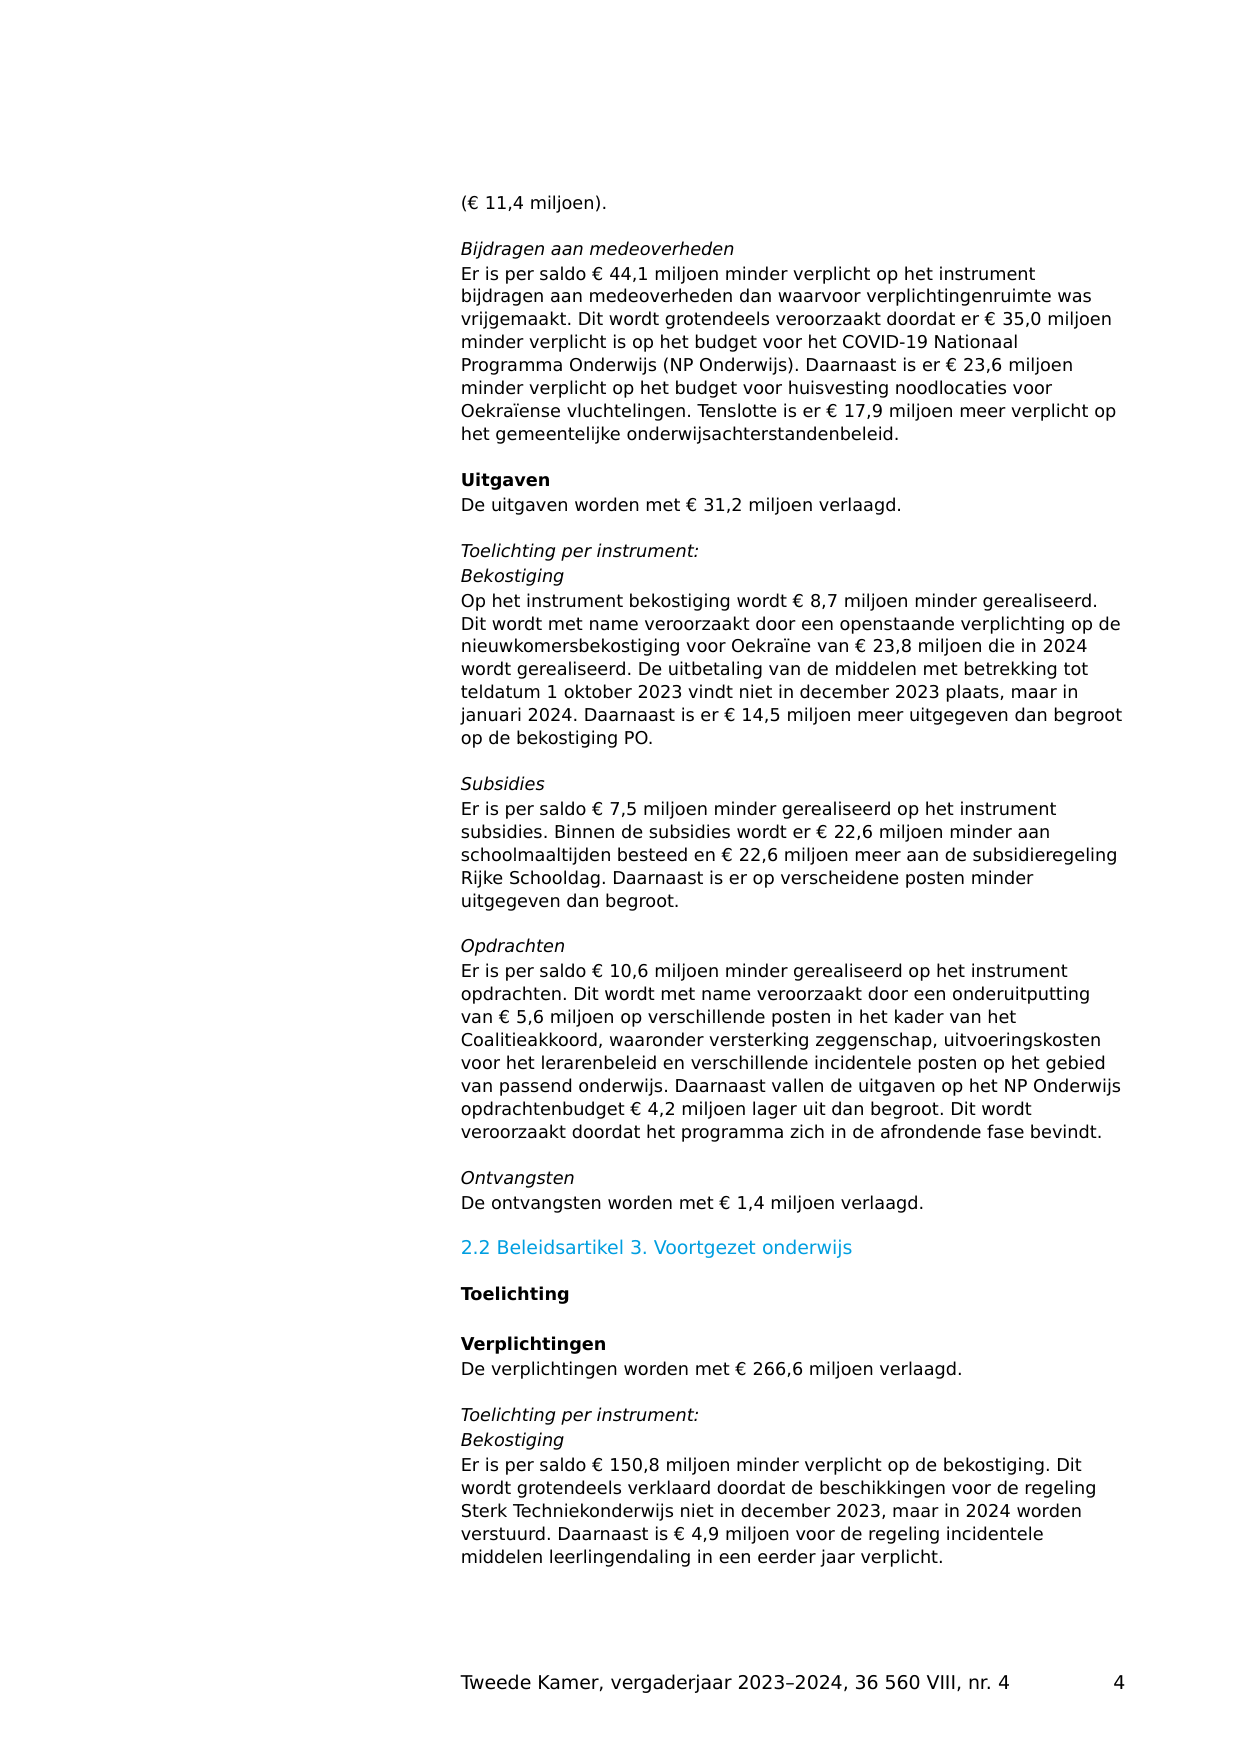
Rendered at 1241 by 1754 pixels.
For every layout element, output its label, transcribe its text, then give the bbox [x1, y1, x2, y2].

text Bekostiging [461, 564, 1125, 587]
text Toelichting [461, 1282, 1125, 1305]
text De uitgaven worden met € 31,2 miljoen verlaagd. [461, 493, 1125, 516]
text Toelichting per instrument: [461, 1403, 1125, 1426]
text Opdrachten [461, 934, 1125, 957]
text Subsidies [461, 772, 1125, 795]
text Uitgaven [461, 468, 1125, 491]
text Toelichting per instrument: [461, 539, 1125, 562]
text Er is per saldo € 150,8 miljoen minder verplicht op de bekostiging. Dit wordt grotendeels verklaard doordat de beschikkingen voor de regeling Sterk Techniekonderwijs niet in december 2023, maar in 2024 worden verstuurd. Daarnaast is € 4,9 miljoen voor de regeling incidentele middelen leerlingendaling in een eerder jaar verplicht. [461, 1453, 1125, 1568]
text Bekostiging [461, 1428, 1125, 1451]
text Er is per saldo € 10,6 miljoen minder gerealiseerd op het instrument opdrachten. Dit wordt met name veroorzaakt door een onderuitputting van € 5,6 miljoen op verschillende posten in het kader van het Coalitieakkoord, waaronder versterking zeggenschap, uitvoeringskosten voor het lerarenbeleid en verschillende incidentele posten op het gebied van passend onderwijs. Daarnaast vallen de uitgaven op het NP Onderwijs opdrachtenbudget € 4,2 miljoen lager uit dan begroot. Dit wordt veroorzaakt doordat het programma zich in de afrondende fase bevindt. [461, 959, 1125, 1143]
text Op het instrument bekostiging wordt € 8,7 miljoen minder gerealiseerd. Dit wordt met name veroorzaakt door een openstaande verplichting op de nieuwkomersbekostiging voor Oekraïne van € 23,8 miljoen die in 2024 wordt gerealiseerd. De uitbetaling van de middelen met betrekking tot teldatum 1 oktober 2023 vindt niet in december 2023 plaats, maar in januari 2024. Daarnaast is er € 14,5 miljoen meer uitgegeven dan begroot op de bekostiging PO. [461, 589, 1125, 749]
text (€ 11,4 miljoen). [461, 191, 1125, 214]
text Bijdragen aan medeoverheden [461, 237, 1125, 259]
title 2.2 Beleidsartikel 3. Voortgezet onderwijs [461, 1237, 1125, 1258]
text Ontvangsten [461, 1166, 1125, 1189]
text De verplichtingen worden met € 266,6 miljoen verlaagd. [461, 1357, 1125, 1380]
text Er is per saldo € 44,1 miljoen minder verplicht op het instrument bijdragen aan medeoverheden dan waarvoor verplichtingenruimte was vrijgemaakt. Dit wordt grotendeels veroorzaakt doordat er € 35,0 miljoen minder verplicht is op het budget voor het COVID-19 Nationaal Programma Onderwijs (NP Onderwijs). Daarnaast is er € 23,6 miljoen minder verplicht op het budget voor huisvesting noodlocaties voor Oekraïense vluchtelingen. Tenslotte is er € 17,9 miljoen meer verplicht op het gemeentelijke onderwijsachterstandenbeleid. [461, 262, 1125, 445]
text Verplichtingen [461, 1332, 1125, 1355]
text Er is per saldo € 7,5 miljoen minder gerealiseerd op het instrument subsidies. Binnen de subsidies wordt er € 22,6 miljoen minder aan schoolmaaltijden besteed en € 22,6 miljoen meer aan de subsidieregeling Rijke Schooldag. Daarnaast is er op verscheidene posten minder uitgegeven dan begroot. [461, 797, 1125, 912]
text De ontvangsten worden met € 1,4 miljoen verlaagd. [461, 1191, 1125, 1214]
